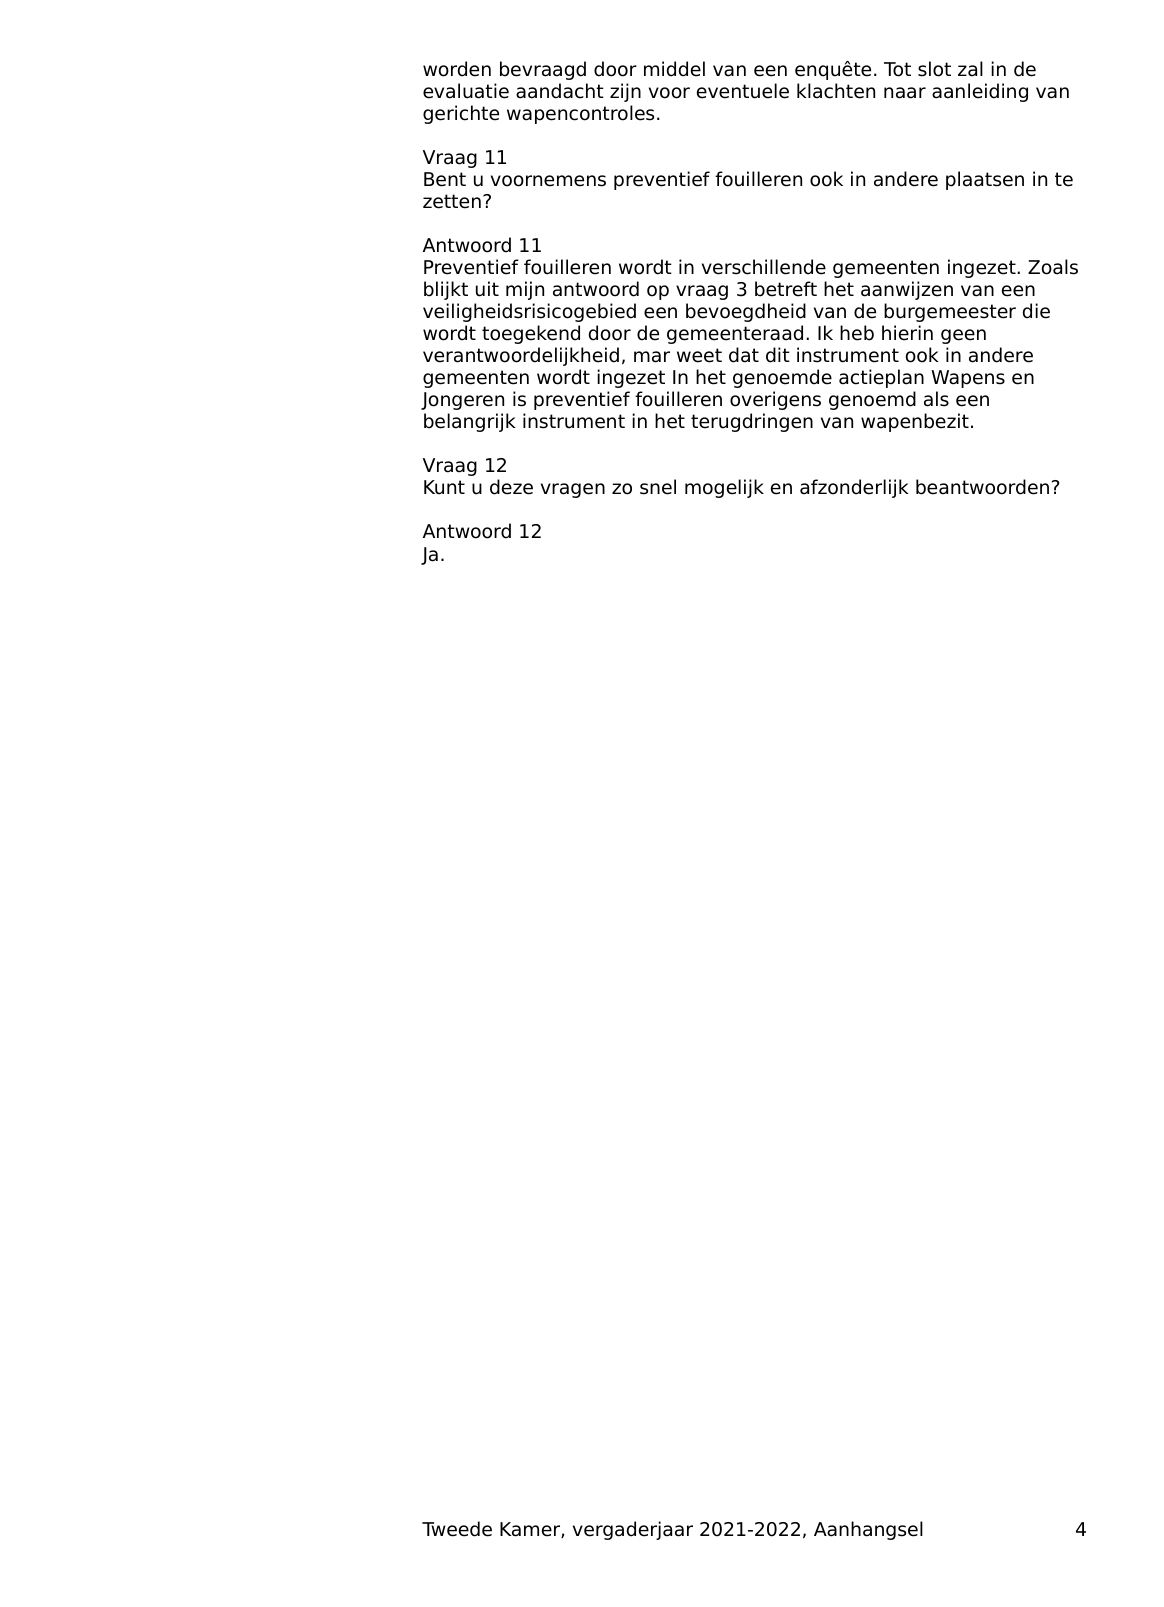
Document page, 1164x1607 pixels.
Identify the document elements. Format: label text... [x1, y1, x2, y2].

text Preventief fouilleren wordt in verschillende gemeenten ingezet. Zoals blijkt uit mijn antwoord op vraag 3 betreft het aanwijzen van een veiligheidsrisicogebied een bevoegdheid van de burgemeester die wordt toegekend door de gemeenteraad. Ik heb hierin geen verantwoordelijkheid, mar weet dat dit instrument ook in andere gemeenten wordt ingezet In het genoemde actieplan Wapens en Jongeren is preventief fouilleren overigens genoemd als een belangrijk instrument in het terugdringen van wapenbezit. [422, 257, 1087, 433]
text Kunt u deze vragen zo snel mogelijk en afzonderlijk beantwoorden? [422, 477, 1087, 499]
text Ja. [422, 543, 1087, 565]
text Antwoord 12 [422, 521, 1087, 543]
text Antwoord 11 [422, 235, 1087, 257]
text Vraag 12 [422, 455, 1087, 477]
text Vraag 11 [422, 147, 1087, 169]
text Bent u voornemens preventief fouilleren ook in andere plaatsen in te zetten? [422, 169, 1087, 213]
text worden bevraagd door middel van een enquête. Tot slot zal in de evaluatie aandacht zijn voor eventuele klachten naar aanleiding van gerichte wapencontroles. [422, 59, 1087, 125]
